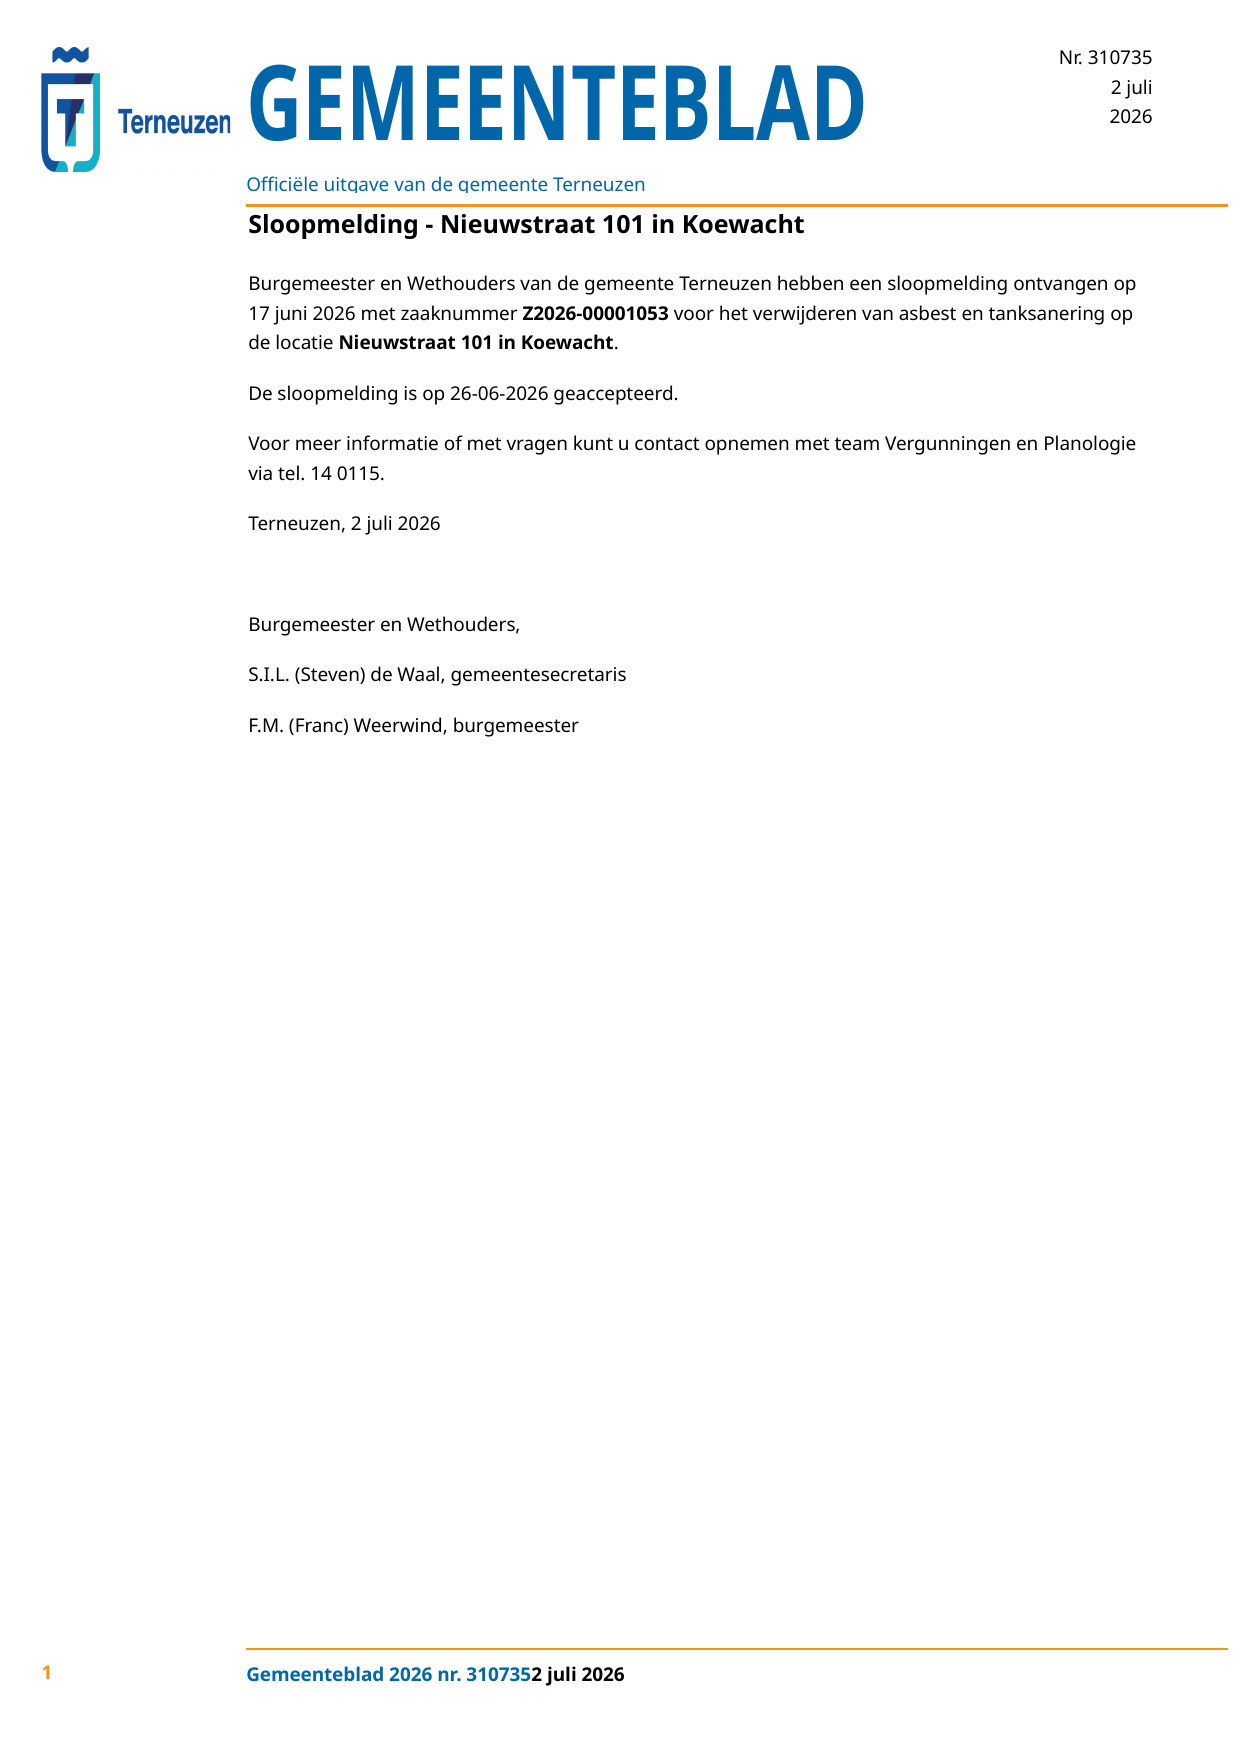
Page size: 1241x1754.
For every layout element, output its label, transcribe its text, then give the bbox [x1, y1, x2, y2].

text Burgemeester en Wethouders, [248, 611, 1152, 637]
text S.I.L. (Steven) de Waal, gemeentesecretaris [248, 662, 1152, 687]
text De sloopmelding is op 26-06-2026 geaccepteerd. [248, 380, 1152, 406]
picture [41, 47, 231, 172]
text Terneuzen, 2 juli 2026 [248, 510, 1152, 536]
text Burgemeester en Wethouders van de gemeente Terneuzen hebben een sloopmelding ontvangen op 17 juni 2026 met zaaknummer Z2026-00001053 voor het verwijderen van asbest en tanksanering op de locatie Nieuwstraat 101 in Koewacht. [248, 270, 1152, 355]
text F.M. (Franc) Weerwind, burgemeester [248, 712, 1152, 738]
text Voor meer informatie of met vragen kunt u contact opnemen met team Vergunningen en Planologie via tel. 14 0115. [248, 430, 1152, 486]
text Sloopmelding - Nieuwstraat 101 in Koewacht [248, 207, 1152, 241]
